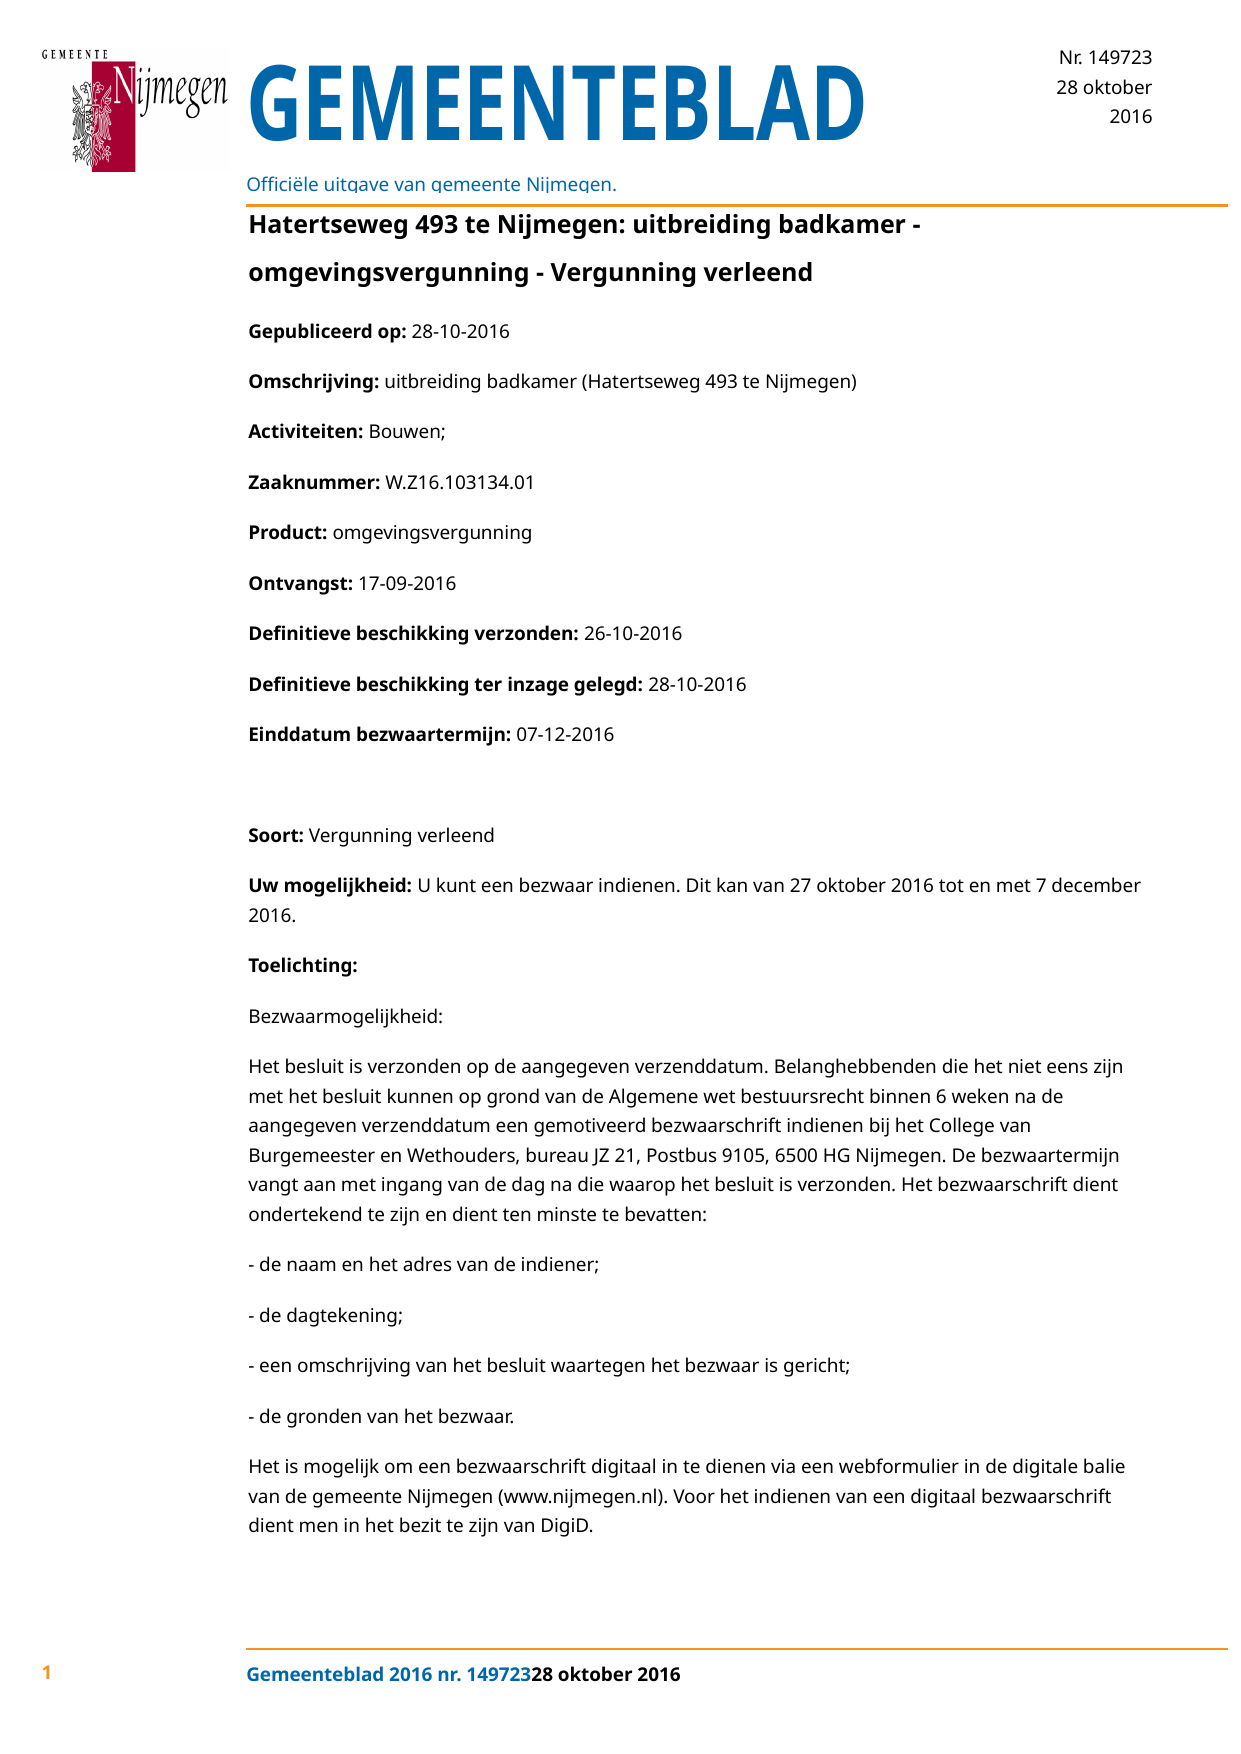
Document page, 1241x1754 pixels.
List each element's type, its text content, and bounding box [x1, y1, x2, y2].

text Hatertseweg 493 te Nijmegen: uitbreiding badkamer - omgevingsvergunning - Vergunning verleend [248, 207, 1152, 288]
text - een omschrijving van het besluit waartegen het bezwaar is gericht; [248, 1352, 1152, 1378]
text Bezwaarmogelijkheid: [248, 1003, 1152, 1029]
text Zaaknummer: W.Z16.103134.01 [248, 469, 1152, 495]
text Het besluit is verzonden op de aangegeven verzenddatum. Belanghebbenden die het niet eens zijn met het besluit kunnen op grond van de Algemene wet bestuursrecht binnen 6 weken na de aangegeven verzenddatum een gemotiveerd bezwaarschrift indienen bij het College van Burgemeester en Wethouders, bureau JZ 21, Postbus 9105, 6500 HG Nijmegen. De bezwaartermijn vangt aan met ingang van de dag na die waarop het besluit is verzonden. Het bezwaarschrift dient ondertekend te zijn en dient ten minste te bevatten: [248, 1053, 1152, 1227]
text Definitieve beschikking verzonden: 26-10-2016 [248, 620, 1152, 646]
text - de dagtekening; [248, 1302, 1152, 1328]
text Toelichting: [248, 952, 1152, 978]
text - de gronden van het bezwaar. [248, 1403, 1152, 1429]
text Product: omgevingsvergunning [248, 519, 1152, 545]
text - de naam en het adres van de indiener; [248, 1252, 1152, 1277]
text Omschrijving: uitbreiding badkamer (Hatertseweg 493 te Nijmegen) [248, 368, 1152, 394]
text Soort: Vergunning verleend [248, 822, 1152, 848]
text Definitieve beschikking ter inzage gelegd: 28-10-2016 [248, 671, 1152, 697]
text Gepubliceerd op: 28-10-2016 [248, 318, 1152, 344]
text Activiteiten: Bouwen; [248, 419, 1152, 444]
text Ontvangst: 17-09-2016 [248, 570, 1152, 596]
text Uw mogelijkheid: U kunt een bezwaar indienen. Dit kan van 27 oktober 2016 tot en met 7 december 2016. [248, 872, 1152, 928]
picture [41, 47, 231, 172]
text Einddatum bezwaartermijn: 07-12-2016 [248, 721, 1152, 747]
text Het is mogelijk om een bezwaarschrift digitaal in te dienen via een webformulier in de digitale balie van de gemeente Nijmegen (www.nijmegen.nl). Voor het indienen van een digitaal bezwaarschrift dient men in het bezit te zijn van DigiD. [248, 1453, 1152, 1538]
